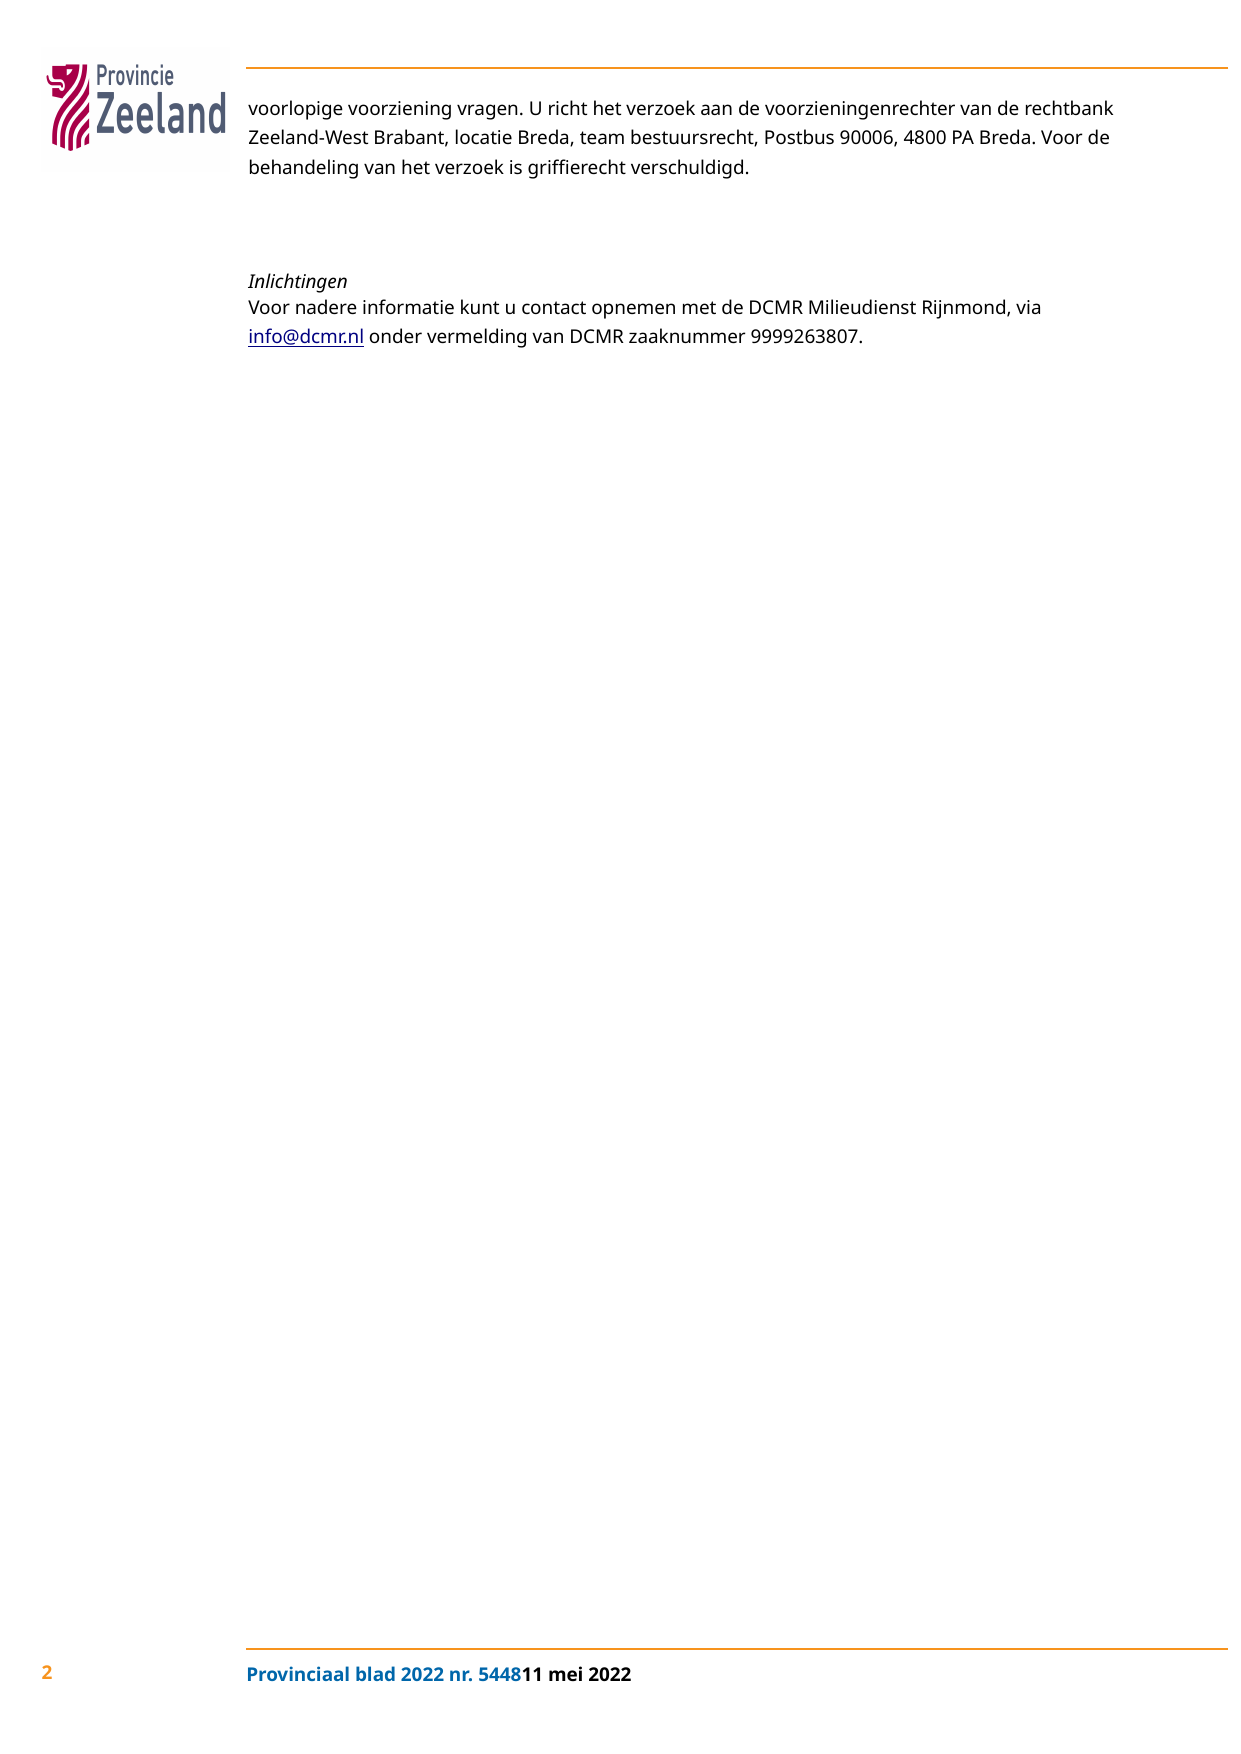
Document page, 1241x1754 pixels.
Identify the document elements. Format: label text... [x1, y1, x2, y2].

text voorlopige voorziening vragen. U richt het verzoek aan de voorzieningenrechter van de rechtbank Zeeland-West Brabant, locatie Breda, team bestuursrecht, Postbus 90006, 4800 PA Breda. Voor de behandeling van het verzoek is griffierecht verschuldigd. [248, 95, 1152, 180]
picture [41, 47, 231, 172]
text Inlichtingen [248, 268, 1152, 294]
text Voor nadere informatie kunt u contact opnemen met de DCMR Milieudienst Rijnmond, via info@dcmr.nl onder vermelding van DCMR zaaknummer 9999263807. [248, 294, 1152, 349]
